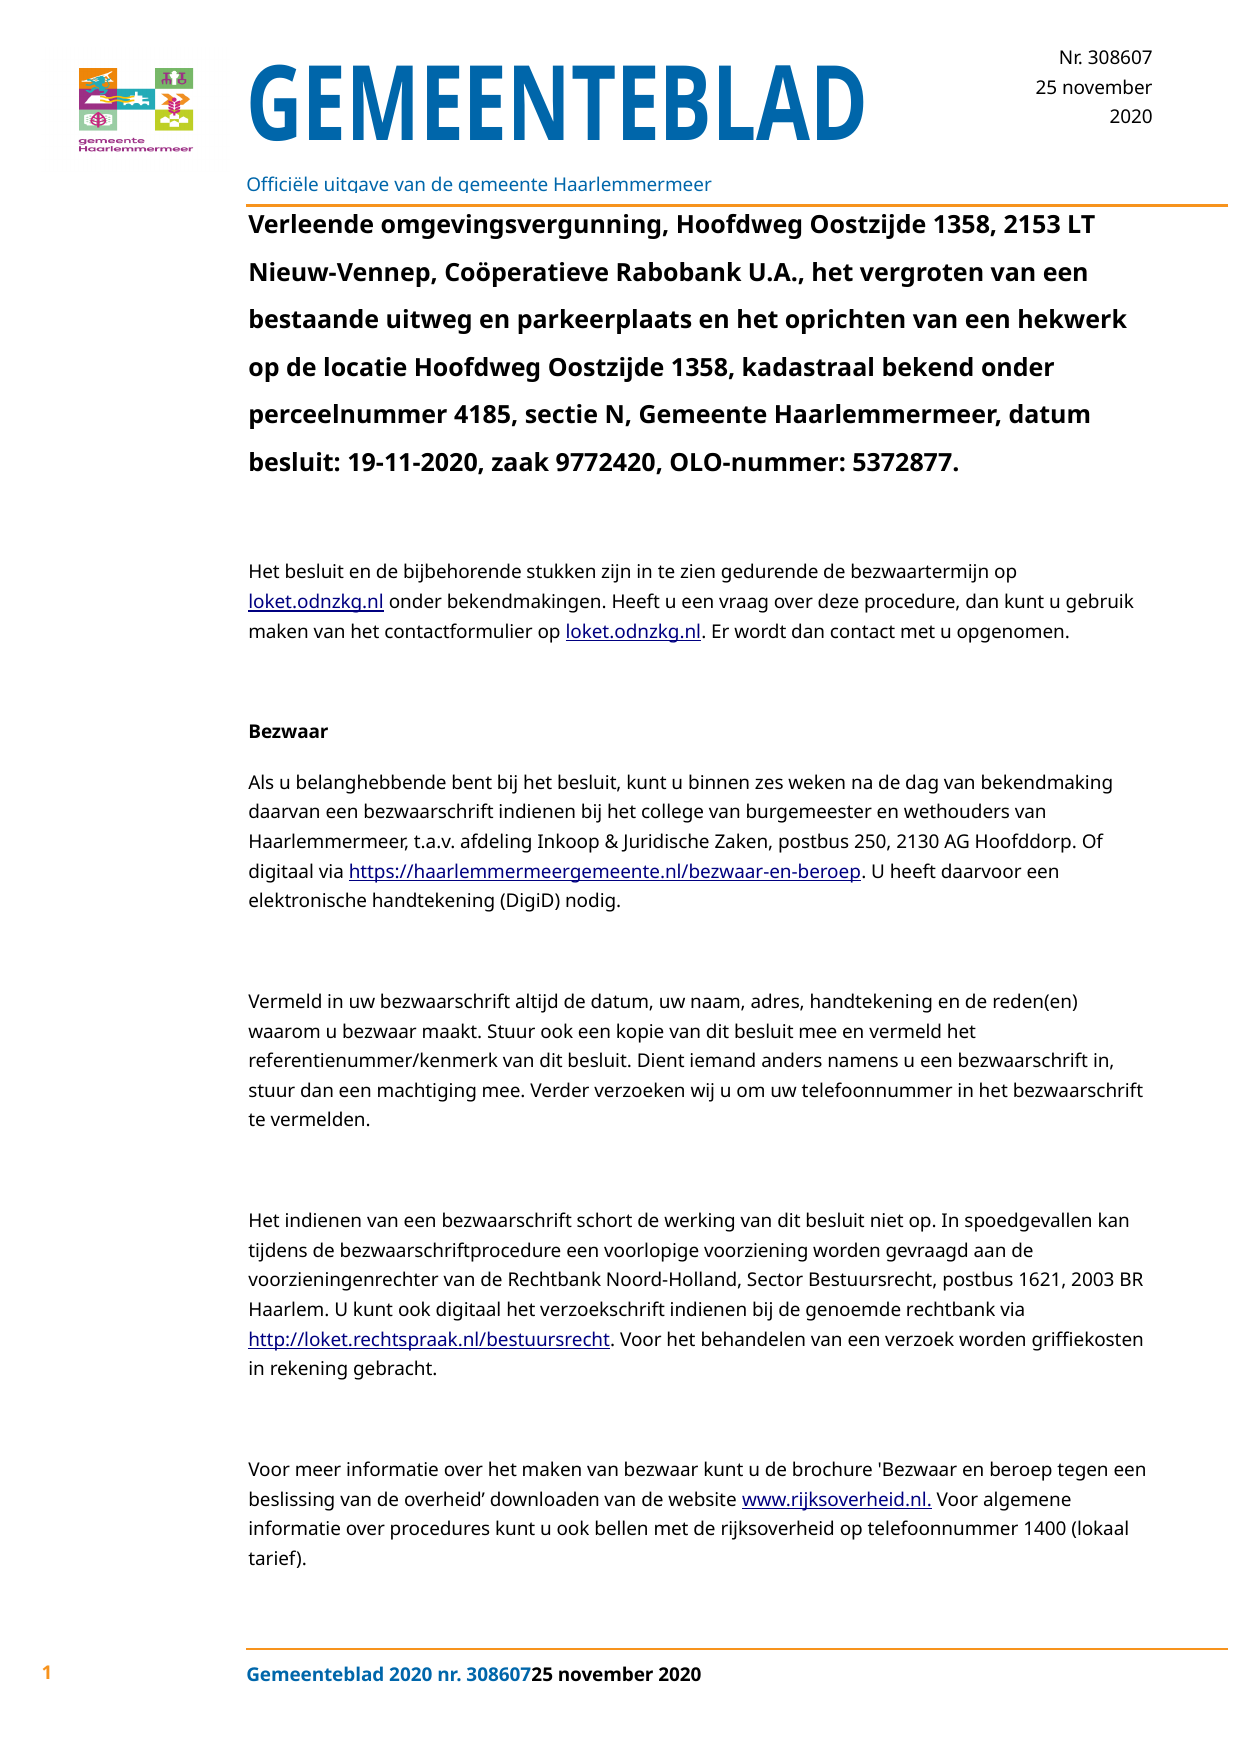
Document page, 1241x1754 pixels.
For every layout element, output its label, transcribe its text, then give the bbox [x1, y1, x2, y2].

text Het besluit en de bijbehorende stukken zijn in te zien gedurende de bezwaartermijn op loket.odnzkg.nl onder bekendmakingen. Heeft u een vraag over deze procedure, dan kunt u gebruik maken van het contactformulier op loket.odnzkg.nl. Er wordt dan contact met u opgenomen. [248, 559, 1152, 644]
text Voor meer informatie over het maken van bezwaar kunt u de brochure 'Bezwaar en beroep tegen een beslissing van de overheid’ downloaden van de website www.rijksoverheid.nl. Voor algemene informatie over procedures kunt u ook bellen met de rijksoverheid op telefoonnummer 1400 (lokaal tarief). [248, 1456, 1152, 1571]
text Bezwaar [248, 719, 1152, 744]
text Het indienen van een bezwaarschrift schort de werking van dit besluit niet op. In spoedgevallen kan tijdens de bezwaarschriftprocedure een voorlopige voorziening worden gevraagd aan de voorzieningenrechter van de Rechtbank Noord-Holland, Sector Bestuursrecht, postbus 1621, 2003 BR Haarlem. U kunt ook digitaal het verzoekschrift indienen bij de genoemde rechtbank via http://loket.rechtspraak.nl/bestuursrecht. Voor het behandelen van een verzoek worden griffiekosten in rekening gebracht. [248, 1207, 1152, 1381]
text Vermeld in uw bezwaarschrift altijd de datum, uw naam, adres, handtekening en de reden(en) waarom u bezwaar maakt. Stuur ook een kopie van dit besluit mee en vermeld het referentienummer/kenmerk van dit besluit. Dient iemand anders namens u een bezwaarschrift in, stuur dan een machtiging mee. Verder verzoeken wij u om uw telefoonnummer in het bezwaarschrift te vermelden. [248, 988, 1152, 1132]
text Verleende omgevingsvergunning, Hoofdweg Oostzijde 1358, 2153 LT Nieuw-Vennep, Coöperatieve Rabobank U.A., het vergroten van een bestaande uitweg en parkeerplaats en het oprichten van een hekwerk op de locatie Hoofdweg Oostzijde 1358, kadastraal bekend onder perceelnummer 4185, sectie N, Gemeente Haarlemmermeer, datum besluit: 19-11-2020, zaak 9772420, OLO-nummer: 5372877. [248, 207, 1152, 479]
picture [41, 47, 231, 172]
text Als u belanghebbende bent bij het besluit, kunt u binnen zes weken na de dag van bekendmaking daarvan een bezwaarschrift indienen bij het college van burgemeester en wethouders van Haarlemmermeer, t.a.v. afdeling Inkoop & Juridische Zaken, postbus 250, 2130 AG Hoofddorp. Of digitaal via https://haarlemmermeergemeente.nl/bezwaar-en-beroep. U heeft daarvoor een elektronische handtekening (DigiD) nodig. [248, 769, 1152, 913]
